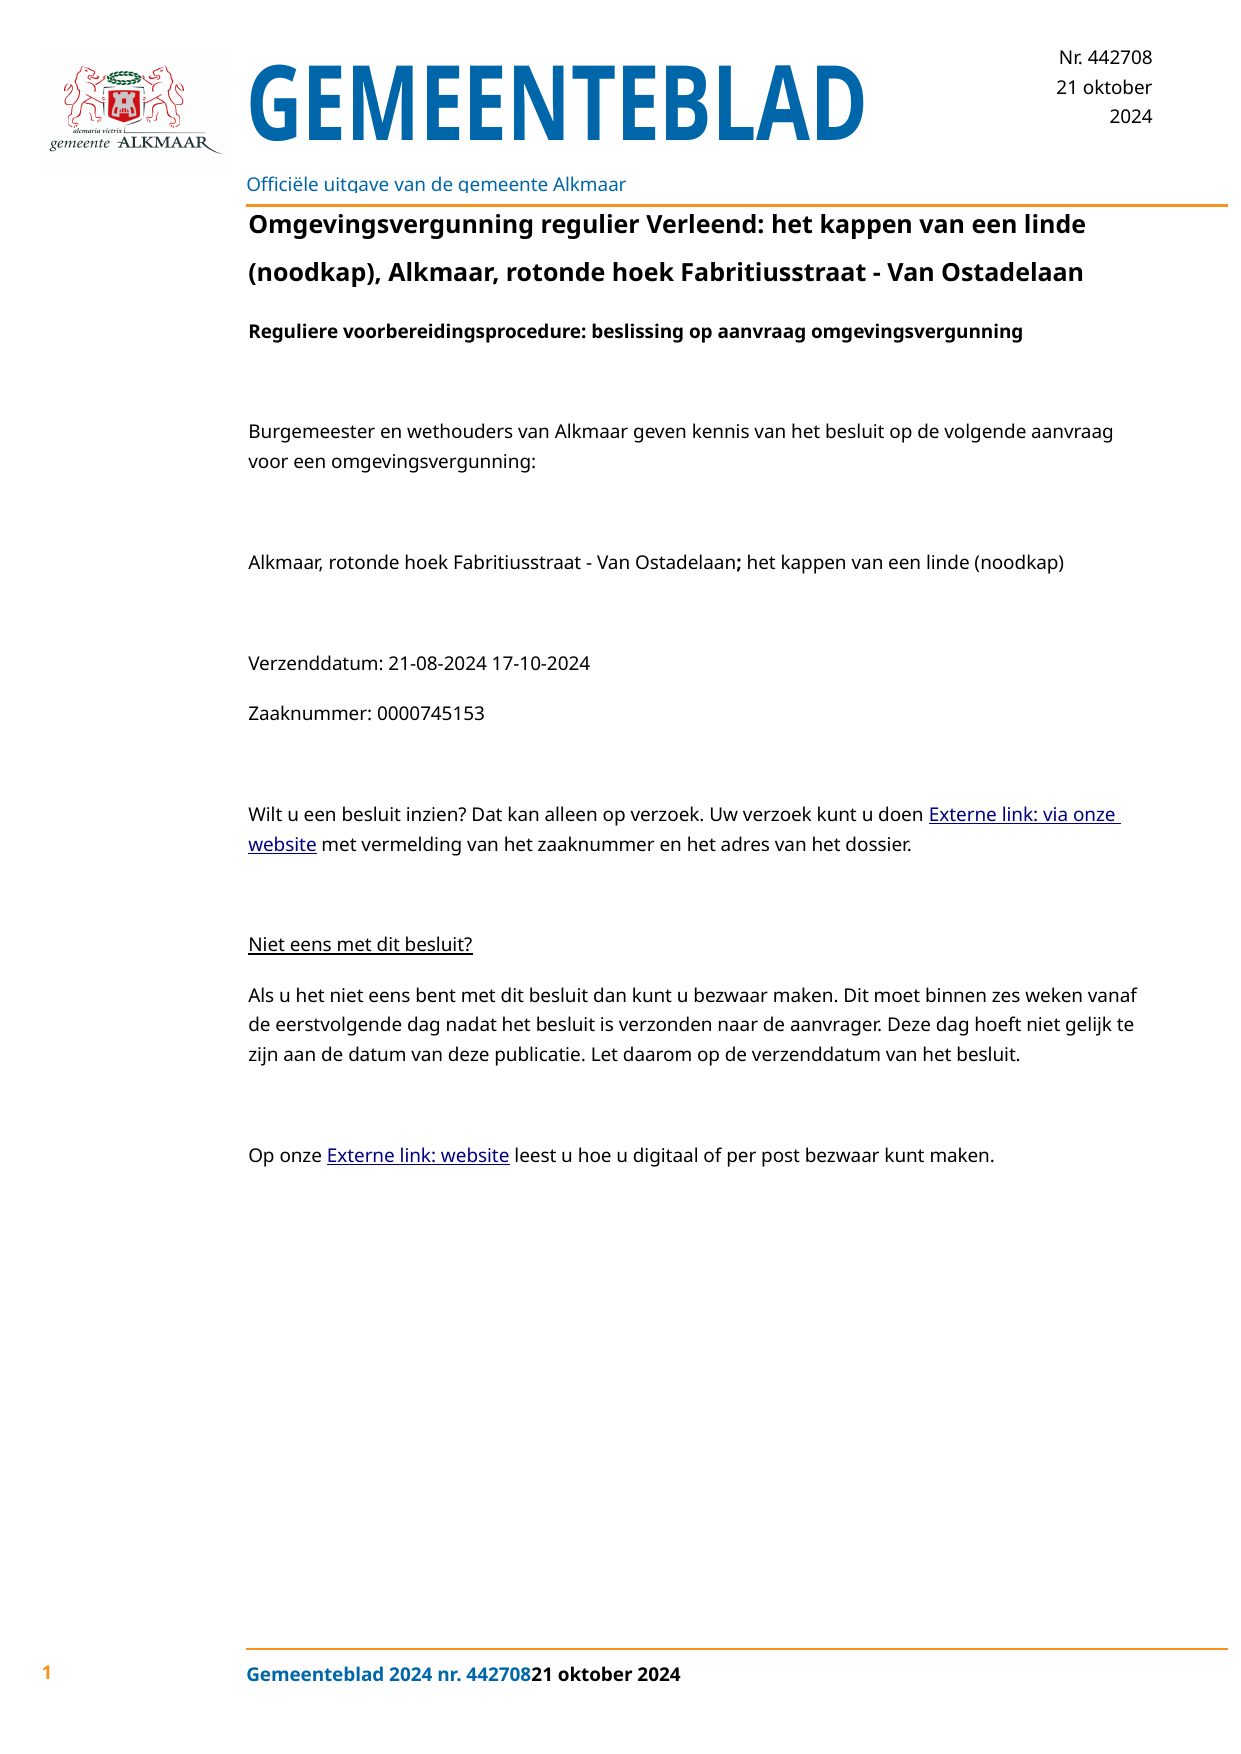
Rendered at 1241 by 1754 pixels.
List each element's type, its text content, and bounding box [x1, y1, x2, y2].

text Alkmaar, rotonde hoek Fabritiusstraat - Van Ostadelaan; het kappen van een linde (noodkap) [248, 549, 1152, 575]
text Verzenddatum: 21-08-2024 17-10-2024 [248, 650, 1152, 676]
text Omgevingsvergunning regulier Verleend: het kappen van een linde (noodkap), Alkmaar, rotonde hoek Fabritiusstraat - Van Ostadelaan [248, 207, 1152, 288]
picture [41, 47, 231, 172]
text Niet eens met dit besluit? [248, 932, 1152, 957]
text Zaaknummer: 0000745153 [248, 700, 1152, 726]
text Als u het niet eens bent met dit besluit dan kunt u bezwaar maken. Dit moet binnen zes weken vanaf de eerstvolgende dag nadat het besluit is verzonden naar de aanvrager. Deze dag hoeft niet gelijk te zijn aan de datum van deze publicatie. Let daarom op de verzenddatum van het besluit. [248, 982, 1152, 1067]
text Burgemeester en wethouders van Alkmaar geven kennis van het besluit op de volgende aanvraag voor een omgevingsvergunning: [248, 419, 1152, 474]
text Reguliere voorbereidingsprocedure: beslissing op aanvraag omgevingsvergunning [248, 318, 1152, 344]
text Wilt u een besluit inzien? Dat kan alleen op verzoek. Uw verzoek kunt u doen Externe link: via onze website met vermelding van het zaaknummer en het adres van het dossier. [248, 801, 1152, 857]
text Op onze Externe link: website leest u hoe u digitaal of per post bezwaar kunt maken. [248, 1142, 1152, 1168]
